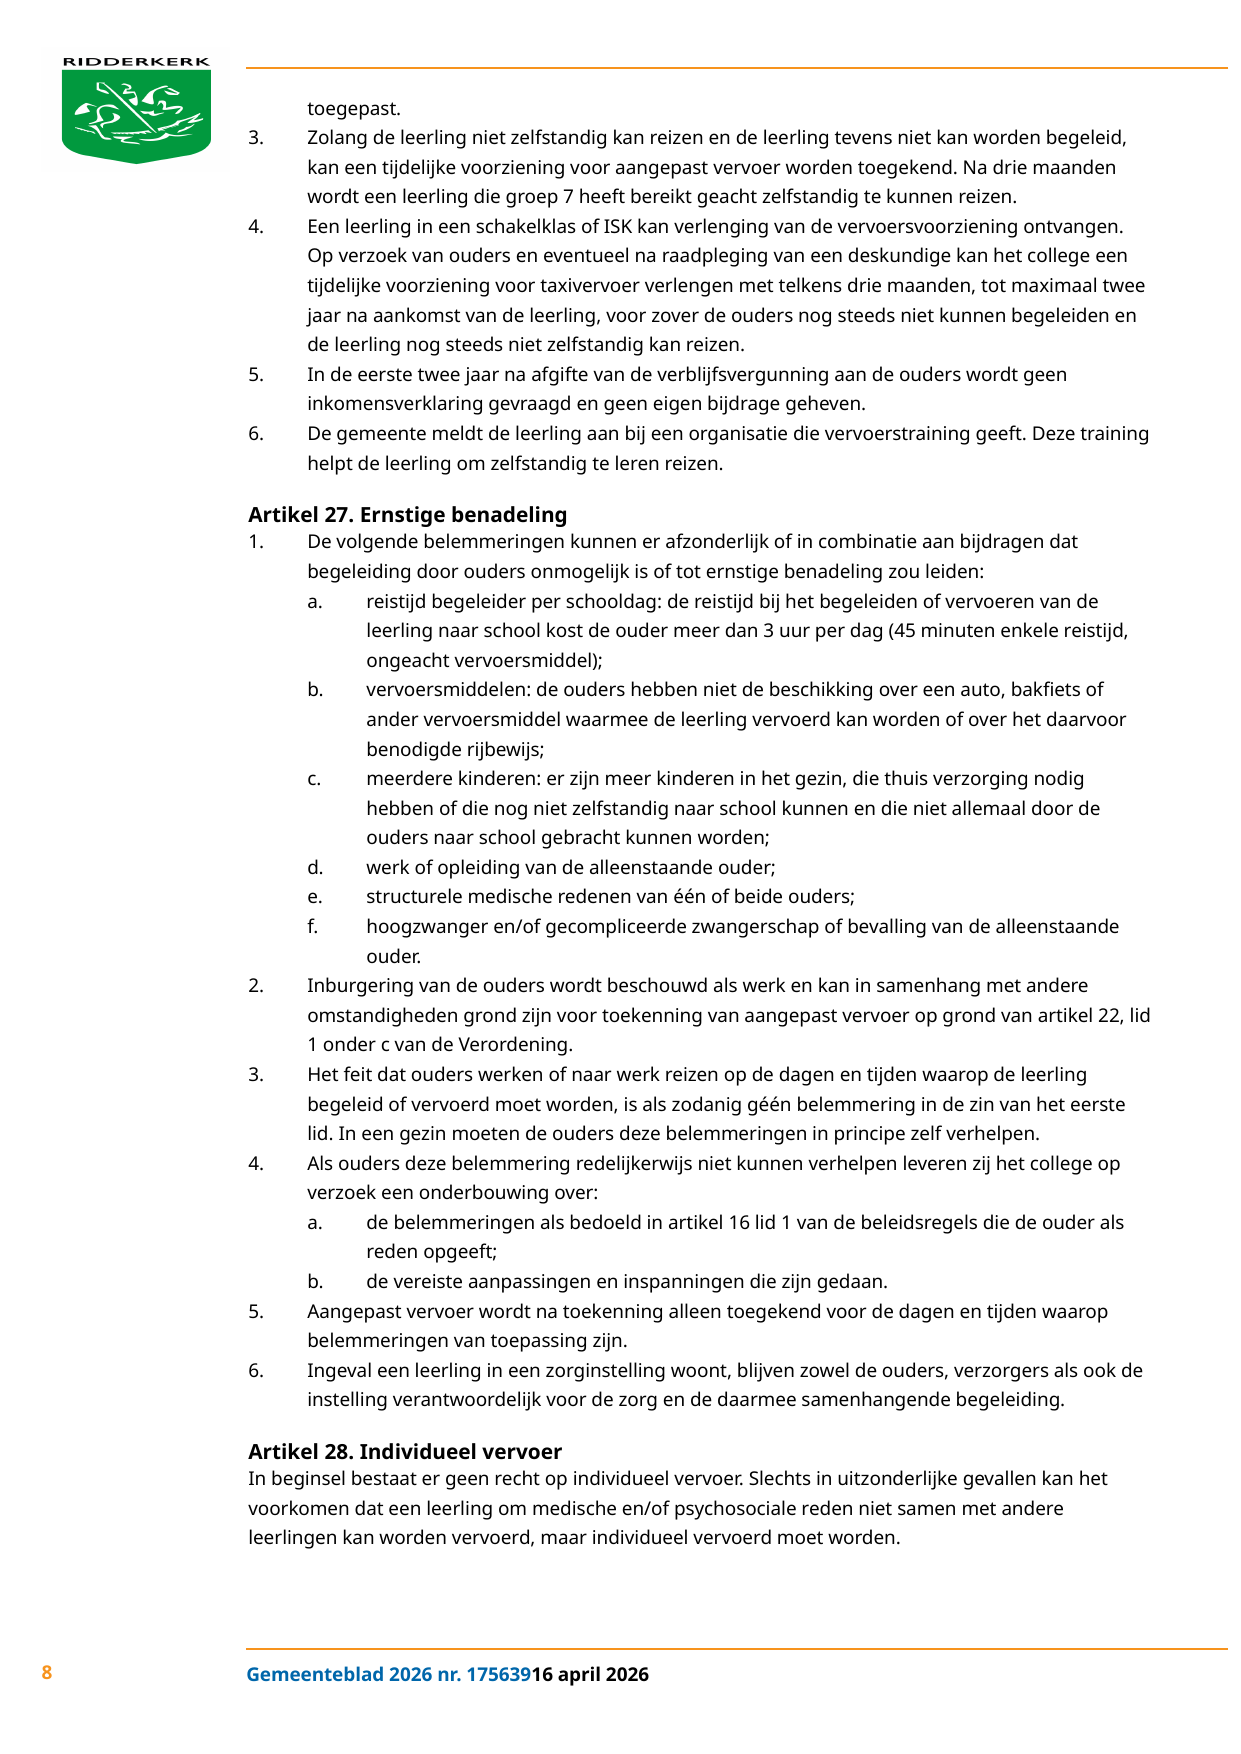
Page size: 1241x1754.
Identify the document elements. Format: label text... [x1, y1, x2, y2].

text Artikel 27. Ernstige benadeling [248, 500, 1152, 529]
text In beginsel bestaat er geen recht op individueel vervoer. Slechts in uitzonderlijke gevallen kan het voorkomen dat een leerling om medische en/of psychosociale reden niet samen met andere leerlingen kan worden vervoerd, maar individueel vervoerd moet worden. [248, 1465, 1152, 1550]
list Een leerling in een schakelklas of ISK kan verlenging van de vervoersvoorziening ontvangen. Op verzoek van ouders en eventueel na raadpleging van een deskundige kan het college een tijdelijke voorziening voor taxivervoer verlengen met telkens drie maanden, tot maximaal twee jaar na aankomst van de leerling, voor zover de ouders nog steeds niet kunnen begeleiden en de leerling nog steeds niet zelfstandig kan reizen. [248, 213, 1152, 357]
list In de eerste twee jaar na afgifte van de verblijfsvergunning aan de ouders wordt geen inkomensverklaring gevraagd en geen eigen bijdrage geheven. [248, 361, 1152, 416]
list toegepast. [248, 95, 1152, 121]
list Aangepast vervoer wordt na toekenning alleen toegekend voor de dagen en tijden waarop belemmeringen van toepassing zijn. [248, 1298, 1152, 1353]
list De volgende belemmeringen kunnen er afzonderlijk of in combinatie aan bijdragen dat begeleiding door ouders onmogelijk is of tot ernstige benadeling zou leiden: [248, 529, 1152, 584]
list Inburgering van de ouders wordt beschouwd als werk en kan in samenhang met andere omstandigheden grond zijn voor toekenning van aangepast vervoer op grond van artikel 22, lid 1 onder c van de Verordening. [248, 972, 1152, 1057]
list Ingeval een leerling in een zorginstelling woont, blijven zowel de ouders, verzorgers als ook de instelling verantwoordelijk voor de zorg en de daarmee samenhangende begeleiding. [248, 1357, 1152, 1412]
list hoogzwanger en/of gecompliceerde zwangerschap of bevalling van de alleenstaande ouder. [307, 913, 1152, 968]
list de belemmeringen als bedoeld in artikel 16 lid 1 van de beleidsregels die de ouder als reden opgeeft; [307, 1209, 1152, 1264]
list vervoersmiddelen: de ouders hebben niet de beschikking over een auto, bakfiets of ander vervoersmiddel waarmee de leerling vervoerd kan worden of over het daarvoor benodigde rijbewijs; [307, 677, 1152, 761]
list meerdere kinderen: er zijn meer kinderen in het gezin, die thuis verzorging nodig hebben of die nog niet zelfstandig naar school kunnen en die niet allemaal door de ouders naar school gebracht kunnen worden; [307, 765, 1152, 850]
list Zolang de leerling niet zelfstandig kan reizen en de leerling tevens niet kan worden begeleid, kan een tijdelijke voorziening voor aangepast vervoer worden toegekend. Na drie maanden wordt een leerling die groep 7 heeft bereikt geacht zelfstandig te kunnen reizen. [248, 124, 1152, 209]
picture [41, 47, 231, 172]
list Het feit dat ouders werken of naar werk reizen op de dagen en tijden waarop de leerling begeleid of vervoerd moet worden, is als zodanig géén belemmering in de zin van het eerste lid. In een gezin moeten de ouders deze belemmeringen in principe zelf verhelpen. [248, 1061, 1152, 1146]
list werk of opleiding van de alleenstaande ouder; [307, 854, 1152, 880]
list Als ouders deze belemmering redelijkerwijs niet kunnen verhelpen leveren zij het college op verzoek een onderbouwing over: [248, 1150, 1152, 1205]
list De gemeente meldt de leerling aan bij een organisatie die vervoerstraining geeft. Deze training helpt de leerling om zelfstandig te leren reizen. [248, 420, 1152, 476]
list structurele medische redenen van één of beide ouders; [307, 884, 1152, 909]
list reistijd begeleider per schooldag: de reistijd bij het begeleiden of vervoeren van de leerling naar school kost de ouder meer dan 3 uur per dag (45 minuten enkele reistijd, ongeacht vervoersmiddel); [307, 588, 1152, 673]
text Artikel 28. Individueel vervoer [248, 1437, 1152, 1465]
list de vereiste aanpassingen en inspanningen die zijn gedaan. [307, 1268, 1152, 1294]
